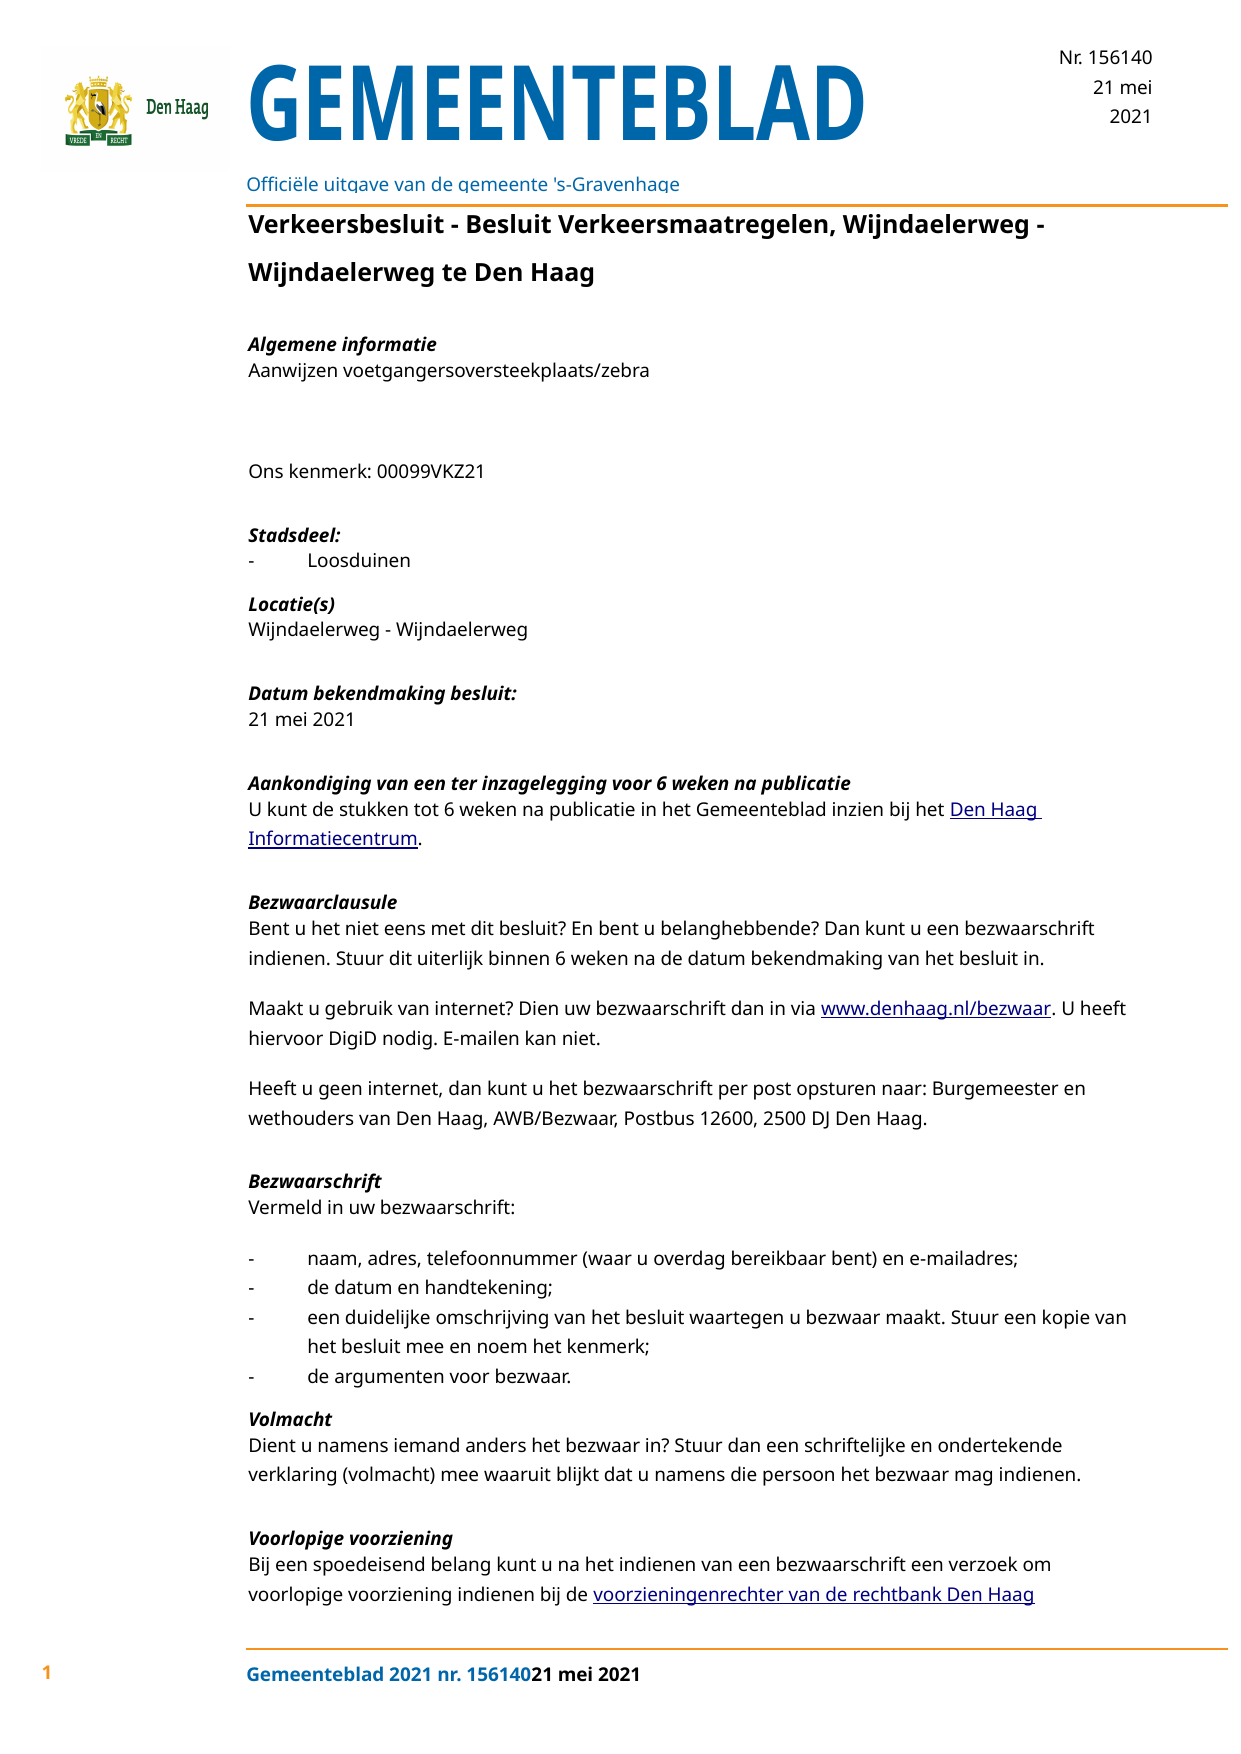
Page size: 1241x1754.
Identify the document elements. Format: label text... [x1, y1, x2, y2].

list een duidelijke omschrijving van het besluit waartegen u bezwaar maakt. Stuur een kopie van het besluit mee en noem het kenmerk; [248, 1304, 1152, 1359]
text Datum bekendmaking besluit: [248, 681, 1152, 706]
text Bezwaarschrift [248, 1169, 1152, 1194]
text Voorlopige voorziening [248, 1526, 1152, 1551]
text Algemene informatie [248, 331, 1152, 357]
picture [41, 47, 231, 172]
text Bij een spoedeisend belang kunt u na het indienen van een bezwaarschrift een verzoek om voorlopige voorziening indienen bij de voorzieningenrechter van de rechtbank Den Haag [248, 1551, 1152, 1607]
text Heeft u geen internet, dan kunt u het bezwaarschrift per post opsturen naar: Burgemeester en wethouders van Den Haag, AWB/Bezwaar, Postbus 12600, 2500 DJ Den Haag. [248, 1075, 1152, 1131]
text Verkeersbesluit - Besluit Verkeersmaatregelen, Wijndaelerweg - Wijndaelerweg te Den Haag [248, 207, 1152, 288]
text Vermeld in uw bezwaarschrift: [248, 1194, 1152, 1220]
text Bezwaarclausule [248, 889, 1152, 915]
text Aanwijzen voetgangersoversteekplaats/zebra [248, 357, 1152, 383]
text Wijndaelerweg - Wijndaelerweg [248, 617, 1152, 642]
text Stadsdeel: [248, 522, 1152, 548]
text Aankondiging van een ter inzagelegging voor 6 weken na publicatie [248, 770, 1152, 796]
list naam, adres, telefoonnummer (waar u overdag bereikbaar bent) en e-mailadres; [248, 1245, 1152, 1271]
list Loosduinen [248, 548, 1152, 573]
text Maakt u gebruik van internet? Dien uw bezwaarschrift dan in via www.denhaag.nl/bezwaar. U heeft hiervoor DigiD nodig. E-mailen kan niet. [248, 995, 1152, 1051]
text Volmacht [248, 1406, 1152, 1432]
list de argumenten voor bezwaar. [248, 1363, 1152, 1389]
text U kunt de stukken tot 6 weken na publicatie in het Gemeenteblad inzien bij het Den Haag Informatiecentrum. [248, 796, 1152, 851]
text Dient u namens iemand anders het bezwaar in? Stuur dan een schriftelijke en ondertekende verklaring (volmacht) mee waaruit blijkt dat u namens die persoon het bezwaar mag indienen. [248, 1432, 1152, 1487]
text Ons kenmerk: 00099VKZ21 [248, 458, 1152, 484]
text Bent u het niet eens met dit besluit? En bent u belanghebbende? Dan kunt u een bezwaarschrift indienen. Stuur dit uiterlijk binnen 6 weken na de datum bekendmaking van het besluit in. [248, 915, 1152, 971]
text 21 mei 2021 [248, 706, 1152, 732]
text Locatie(s) [248, 591, 1152, 617]
list de datum en handtekening; [248, 1274, 1152, 1300]
